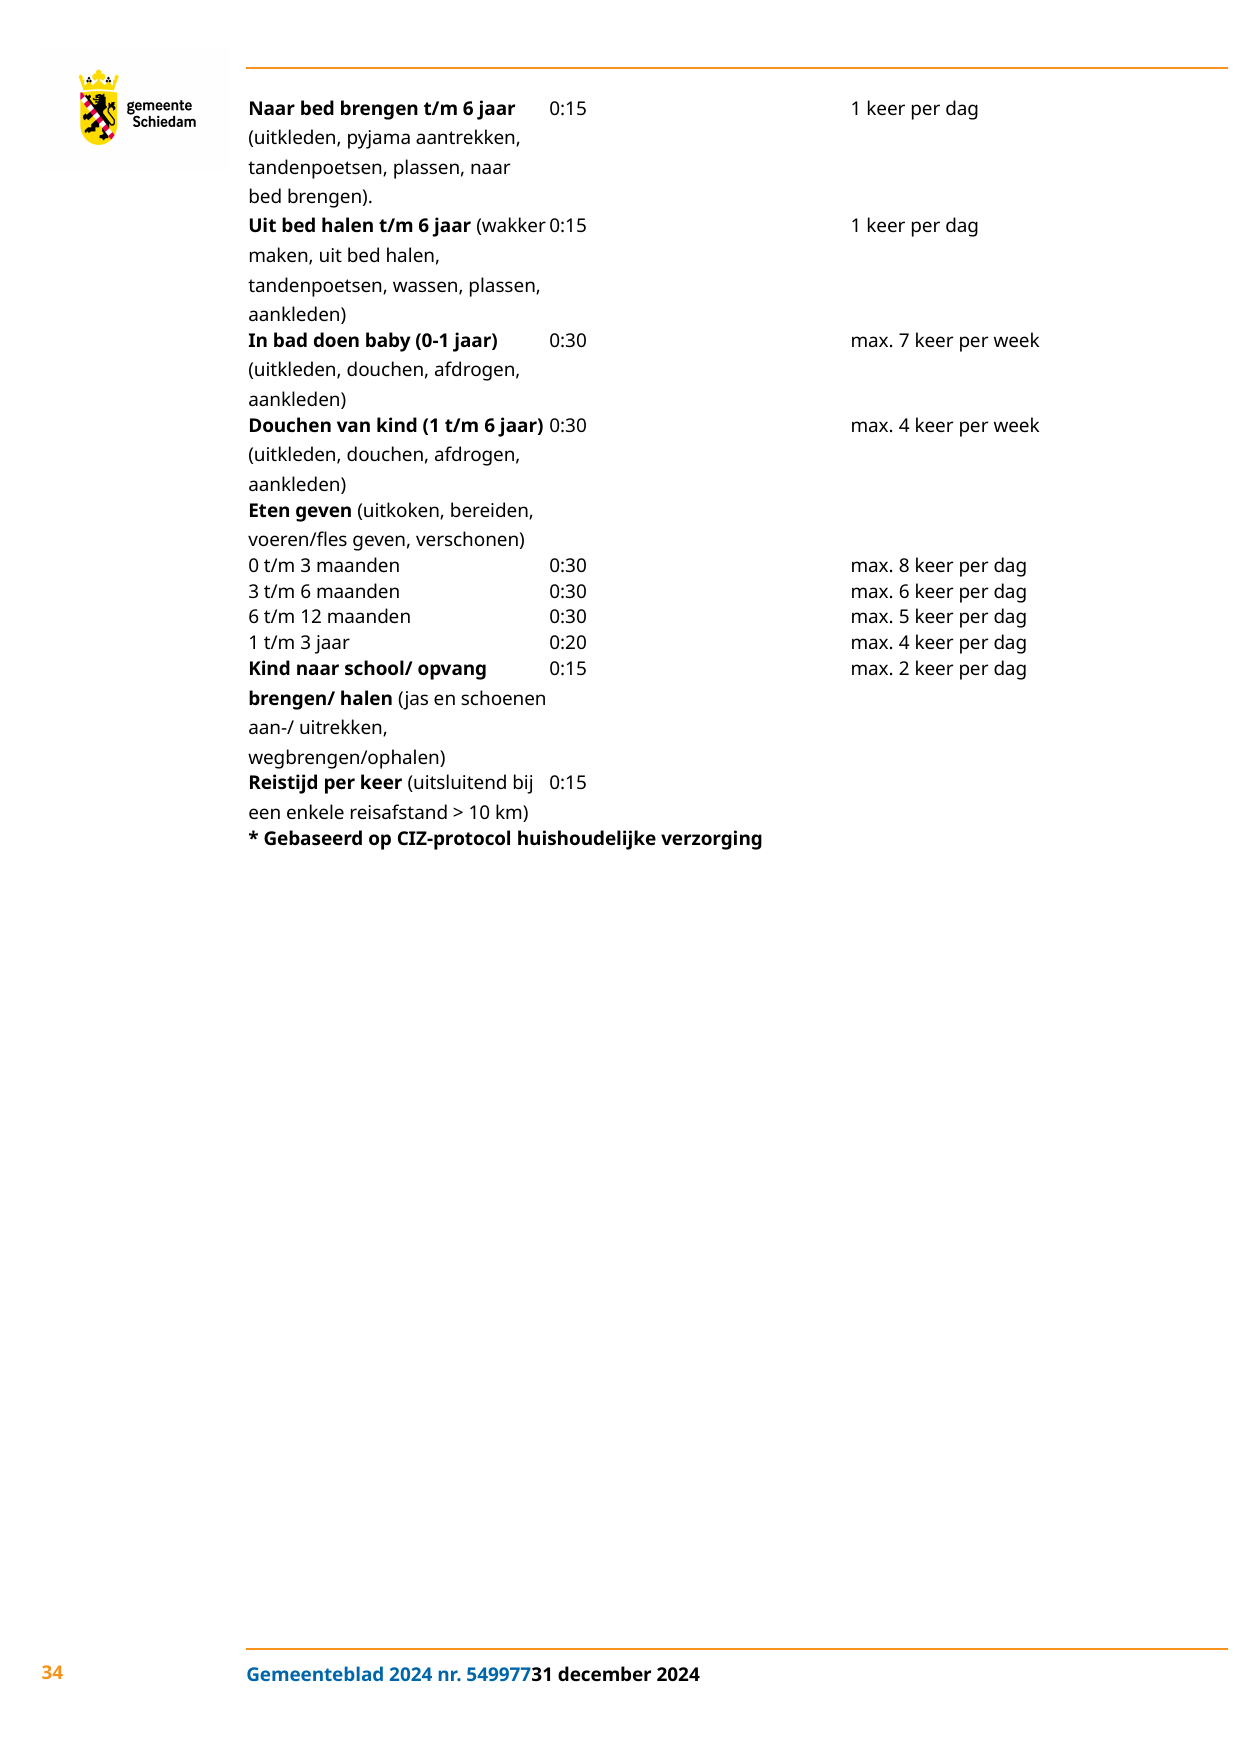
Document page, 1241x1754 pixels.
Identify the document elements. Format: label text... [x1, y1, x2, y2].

table_cell 0:20 [549, 629, 850, 655]
table_cell * Gebaseerd op CIZ-protocol huishoudelijke verzorging [248, 825, 1152, 851]
table_cell 3 t/m 6 maanden [248, 578, 549, 604]
table_cell max. 2 keer per dag [850, 655, 1152, 769]
table_cell 0 t/m 3 maanden [248, 552, 549, 578]
table_header Uit bed halen t/m 6 jaar (wakker maken, uit bed halen, tandenpoetsen, wassen, plassen, aankleden) [248, 213, 549, 327]
table_cell max. 8 keer per dag [850, 552, 1152, 578]
picture [41, 47, 231, 172]
table_cell 0:15 [549, 95, 850, 209]
table_cell 1 t/m 3 jaar [248, 629, 549, 655]
table_cell Eten geven (uitkoken, bereiden, voeren/fles geven, verschonen) [248, 497, 549, 552]
table_cell 6 t/m 12 maanden [248, 604, 549, 629]
table_cell Naar bed brengen t/m 6 jaar (uitkleden, pyjama aantrekken, tandenpoetsen, plassen, naar bed brengen). [248, 95, 549, 209]
table_header 0:15 [549, 213, 850, 327]
table_cell 1 keer per dag [850, 95, 1152, 209]
table_cell max. 4 keer per dag [850, 629, 1152, 655]
table_cell [850, 770, 1152, 825]
table_cell Reistijd per keer (uitsluitend bij een enkele reisafstand > 10 km) [248, 770, 549, 825]
table_cell 0:30 [549, 578, 850, 604]
table_cell In bad doen baby (0-1 jaar) (uitkleden, douchen, afdrogen, aankleden) [248, 327, 549, 412]
table_cell [549, 497, 850, 552]
table_cell Douchen van kind (1 t/m 6 jaar) (uitkleden, douchen, afdrogen, aankleden) [248, 412, 549, 497]
table_cell Kind naar school/ opvang brengen/ halen (jas en schoenen aan-/ uitrekken, wegbrengen/ophalen) [248, 655, 549, 769]
table_cell max. 6 keer per dag [850, 578, 1152, 604]
table_cell [850, 497, 1152, 552]
table_cell max. 4 keer per week [850, 412, 1152, 497]
table_cell 0:30 [549, 412, 850, 497]
table_cell 0:15 [549, 770, 850, 825]
table_cell 0:30 [549, 604, 850, 629]
table_cell 0:15 [549, 655, 850, 769]
table_cell max. 5 keer per dag [850, 604, 1152, 629]
table_header 1 keer per dag [850, 213, 1152, 327]
table_cell max. 7 keer per week [850, 327, 1152, 412]
table_cell 0:30 [549, 327, 850, 412]
table_cell 0:30 [549, 552, 850, 578]
